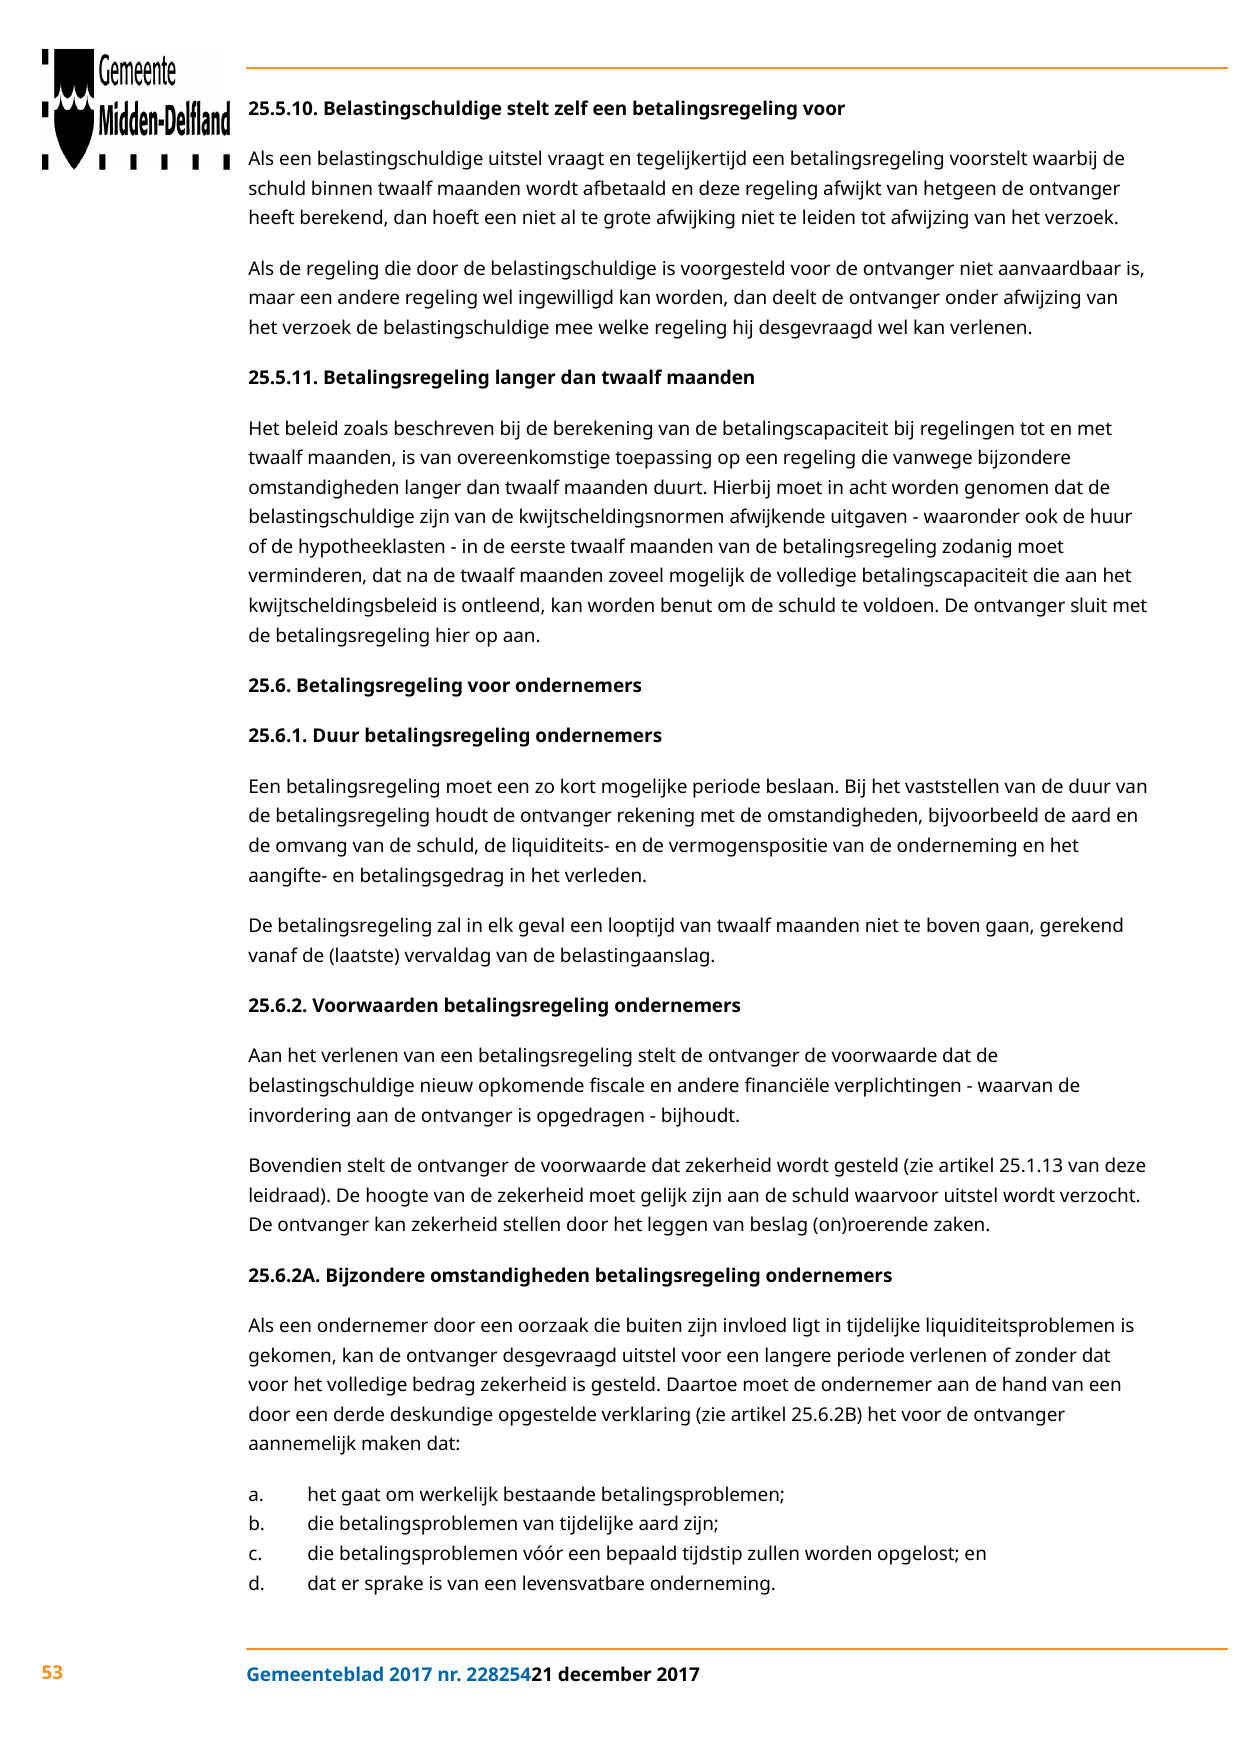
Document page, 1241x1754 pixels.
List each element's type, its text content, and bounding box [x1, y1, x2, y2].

text Als een belastingschuldige uitstel vraagt en tegelijkertijd een betalingsregeling voorstelt waarbij de schuld binnen twaalf maanden wordt afbetaald en deze regeling afwijkt van hetgeen de ontvanger heeft berekend, dan hoeft een niet al te grote afwijking niet te leiden tot afwijzing van het verzoek. [248, 145, 1152, 230]
text Als een ondernemer door een oorzaak die buiten zijn invloed ligt in tijdelijke liquiditeitsproblemen is gekomen, kan de ontvanger desgevraagd uitstel voor een langere periode verlenen of zonder dat voor het volledige bedrag zekerheid is gesteld. Daartoe moet de ondernemer aan de hand van een door een derde deskundige opgestelde verklaring (zie artikel 25.6.2B) het voor de ontvanger aannemelijk maken dat: [248, 1312, 1152, 1456]
text Een betalingsregeling moet een zo kort mogelijke periode beslaan. Bij het vaststellen van de duur van de betalingsregeling houdt de ontvanger rekening met de omstandigheden, bijvoorbeeld de aard en de omvang van de schuld, de liquiditeits- en de vermogenspositie van de onderneming en het aangifte- en betalingsgedrag in het verleden. [248, 773, 1152, 888]
picture [41, 47, 231, 172]
text Aan het verlenen van een betalingsregeling stelt de ontvanger de voorwaarde dat de belastingschuldige nieuw opkomende fiscale en andere financiële verplichtingen - waarvan de invordering aan de ontvanger is opgedragen - bijhoudt. [248, 1043, 1152, 1128]
text 25.6. Betalingsregeling voor ondernemers [248, 672, 1152, 698]
list dat er sprake is van een levensvatbare onderneming. [248, 1570, 1152, 1596]
list die betalingsproblemen vóór een bepaald tijdstip zullen worden opgelost; en [248, 1540, 1152, 1566]
text Als de regeling die door de belastingschuldige is voorgesteld voor de ontvanger niet aanvaardbaar is, maar een andere regeling wel ingewilligd kan worden, dan deelt de ontvanger onder afwijzing van het verzoek de belastingschuldige mee welke regeling hij desgevraagd wel kan verlenen. [248, 255, 1152, 340]
text 25.6.1. Duur betalingsregeling ondernemers [248, 723, 1152, 748]
text 25.6.2. Voorwaarden betalingsregeling ondernemers [248, 992, 1152, 1018]
list die betalingsproblemen van tijdelijke aard zijn; [248, 1511, 1152, 1536]
text Het beleid zoals beschreven bij de berekening van de betalingscapaciteit bij regelingen tot en met twaalf maanden, is van overeenkomstige toepassing op een regeling die vanwege bijzondere omstandigheden langer dan twaalf maanden duurt. Hierbij moet in acht worden genomen dat de belastingschuldige zijn van de kwijtscheldingsnormen afwijkende uitgaven - waaronder ook de huur of de hypotheeklasten - in de eerste twaalf maanden van de betalingsregeling zodanig moet verminderen, dat na de twaalf maanden zoveel mogelijk de volledige betalingscapaciteit die aan het kwijtscheldingsbeleid is ontleend, kan worden benut om de schuld te voldoen. De ontvanger sluit met de betalingsregeling hier op aan. [248, 415, 1152, 648]
text 25.5.11. Betalingsregeling langer dan twaalf maanden [248, 364, 1152, 390]
text 25.6.2A. Bijzondere omstandigheden betalingsregeling ondernemers [248, 1262, 1152, 1288]
text Bovendien stelt de ontvanger de voorwaarde dat zekerheid wordt gesteld (zie artikel 25.1.13 van deze leidraad). De hoogte van de zekerheid moet gelijk zijn aan de schuld waarvoor uitstel wordt verzocht. De ontvanger kan zekerheid stellen door het leggen van beslag (on)roerende zaken. [248, 1152, 1152, 1237]
text De betalingsregeling zal in elk geval een looptijd van twaalf maanden niet te boven gaan, gerekend vanaf de (laatste) vervaldag van de belastingaanslag. [248, 912, 1152, 968]
text 25.5.10. Belastingschuldige stelt zelf een betalingsregeling voor [248, 95, 1152, 121]
list het gaat om werkelijk bestaande betalingsproblemen; [248, 1481, 1152, 1507]
